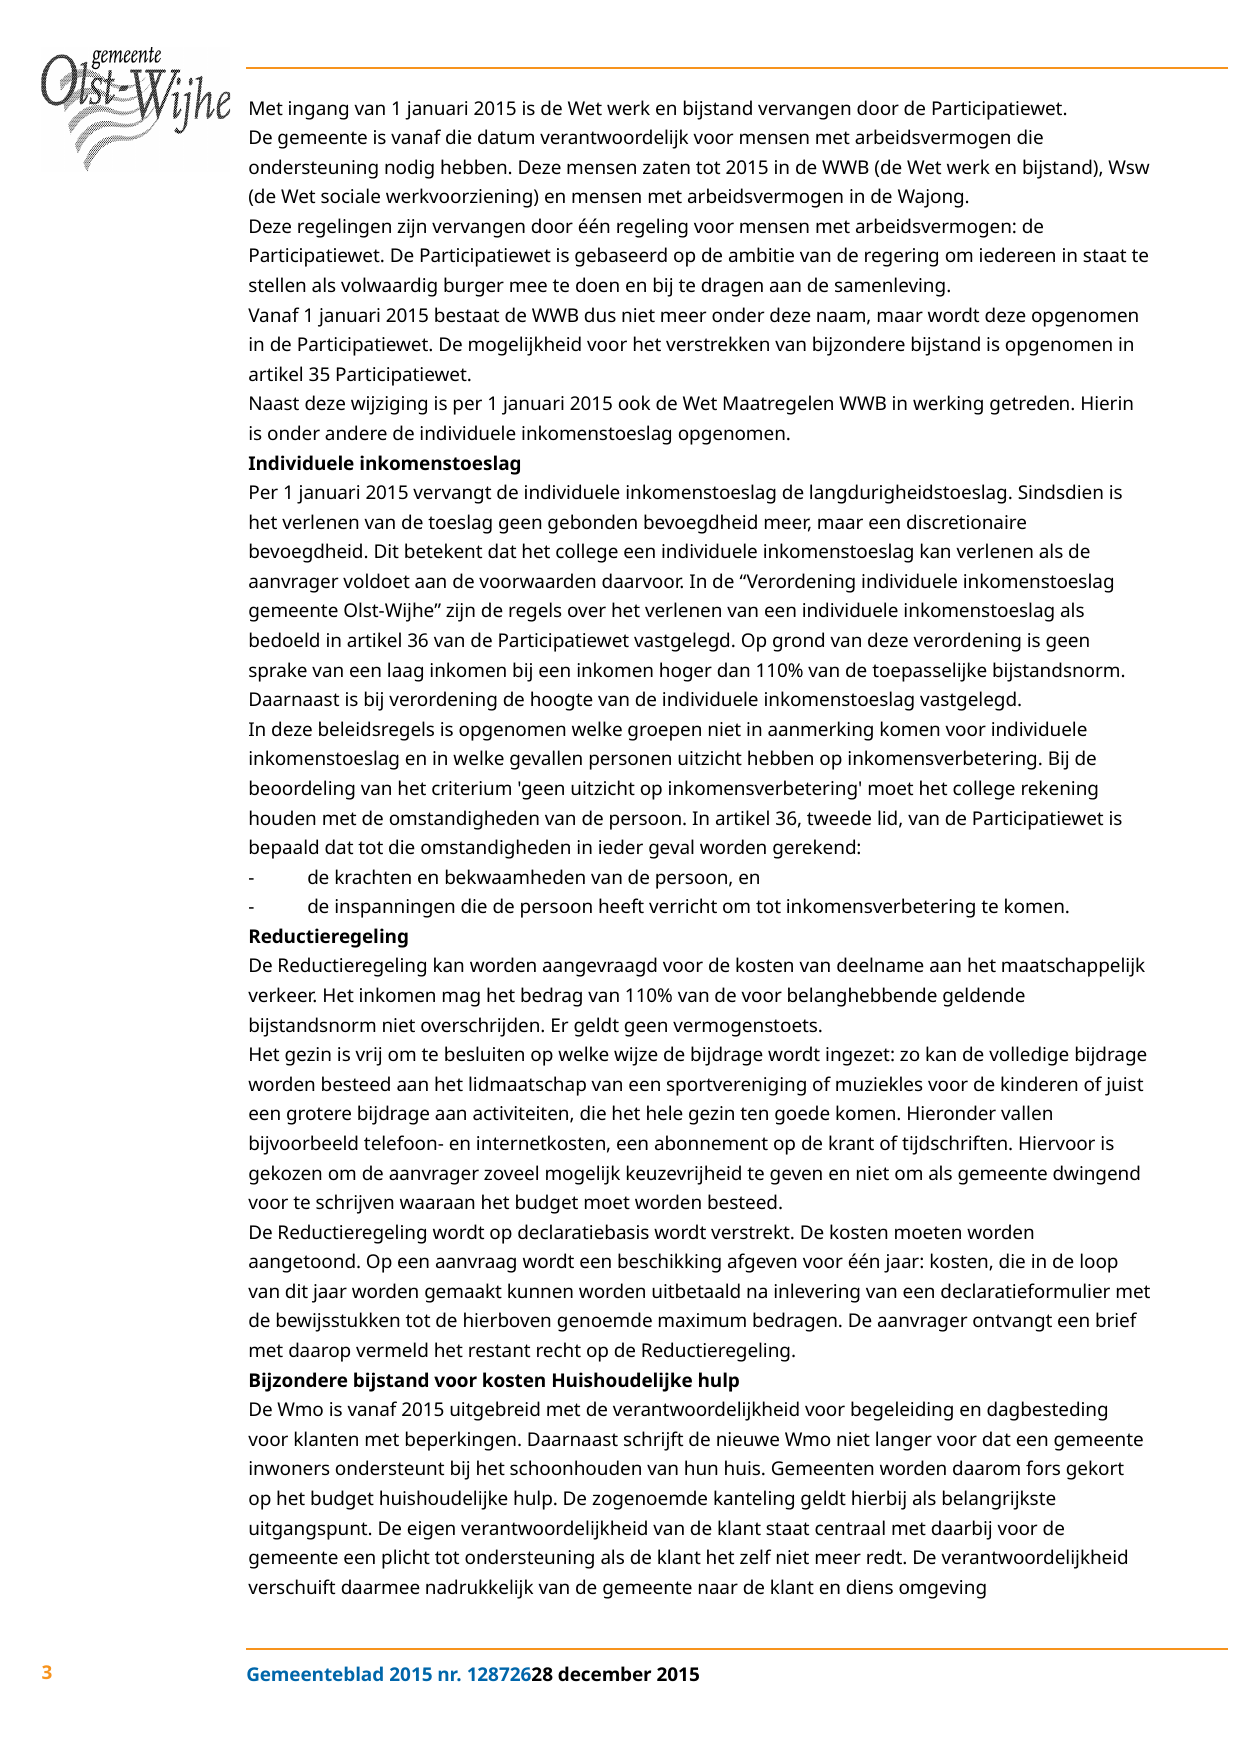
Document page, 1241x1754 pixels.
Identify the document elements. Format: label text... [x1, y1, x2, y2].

text Per 1 januari 2015 vervangt de individuele inkomenstoeslag de langdurigheidstoeslag. Sindsdien is het verlenen van de toeslag geen gebonden bevoegdheid meer, maar een discretionaire bevoegdheid. Dit betekent dat het college een individuele inkomenstoeslag kan verlenen als de aanvrager voldoet aan de voorwaarden daarvoor. In de “Verordening individuele inkomenstoeslag gemeente Olst-Wijhe” zijn de regels over het verlenen van een individuele inkomenstoeslag als bedoeld in artikel 36 van de Participatiewet vastgelegd. Op grond van deze verordening is geen sprake van een laag inkomen bij een inkomen hoger dan 110% van de toepasselijke bijstandsnorm. Daarnaast is bij verordening de hoogte van de individuele inkomenstoeslag vastgelegd. [248, 479, 1152, 712]
text De Reductieregeling wordt op declaratiebasis wordt verstrekt. De kosten moeten worden aangetoond. Op een aanvraag wordt een beschikking afgeven voor één jaar: kosten, die in de loop van dit jaar worden gemaakt kunnen worden uitbetaald na inlevering van een declaratieformulier met de bewijsstukken tot de hierboven genoemde maximum bedragen. De aanvrager ontvangt een brief met daarop vermeld het restant recht op de Reductieregeling. [248, 1219, 1152, 1363]
text Met ingang van 1 januari 2015 is de Wet werk en bijstand vervangen door de Participatiewet. [248, 95, 1152, 121]
text Het gezin is vrij om te besluiten op welke wijze de bijdrage wordt ingezet: zo kan de volledige bijdrage worden besteed aan het lidmaatschap van een sportvereniging of muziekles voor de kinderen of juist een grotere bijdrage aan activiteiten, die het hele gezin ten goede komen. Hieronder vallen bijvoorbeeld telefoon- en internetkosten, een abonnement op de krant of tijdschriften. Hiervoor is gekozen om de aanvrager zoveel mogelijk keuzevrijheid te geven en niet om als gemeente dwingend voor te schrijven waaraan het budget moet worden besteed. [248, 1041, 1152, 1215]
text In deze beleidsregels is opgenomen welke groepen niet in aanmerking komen voor individuele inkomenstoeslag en in welke gevallen personen uitzicht hebben op inkomensverbetering. Bij de beoordeling van het criterium 'geen uitzicht op inkomensverbetering' moet het college rekening houden met de omstandigheden van de persoon. In artikel 36, tweede lid, van de Participatiewet is bepaald dat tot die omstandigheden in ieder geval worden gerekend: [248, 716, 1152, 860]
text Vanaf 1 januari 2015 bestaat de WWB dus niet meer onder deze naam, maar wordt deze opgenomen in de Participatiewet. De mogelijkheid voor het verstrekken van bijzondere bijstand is opgenomen in artikel 35 Participatiewet. [248, 302, 1152, 387]
text De gemeente is vanaf die datum verantwoordelijk voor mensen met arbeidsvermogen die ondersteuning nodig hebben. Deze mensen zaten tot 2015 in de WWB (de Wet werk en bijstand), Wsw (de Wet sociale werkvoorziening) en mensen met arbeidsvermogen in de Wajong. [248, 124, 1152, 209]
list de krachten en bekwaamheden van de persoon, en [248, 864, 1152, 890]
text Deze regelingen zijn vervangen door één regeling voor mensen met arbeidsvermogen: de Participatiewet. De Participatiewet is gebaseerd op de ambitie van de regering om iedereen in staat te stellen als volwaardig burger mee te doen en bij te dragen aan de samenleving. [248, 213, 1152, 298]
text De Wmo is vanaf 2015 uitgebreid met de verantwoordelijkheid voor begeleiding en dagbesteding voor klanten met beperkingen. Daarnaast schrijft de nieuwe Wmo niet langer voor dat een gemeente inwoners ondersteunt bij het schoonhouden van hun huis. Gemeenten worden daarom fors gekort op het budget huishoudelijke hulp. De zogenoemde kanteling geldt hierbij als belangrijkste uitgangspunt. De eigen verantwoordelijkheid van de klant staat centraal met daarbij voor de gemeente een plicht tot ondersteuning als de klant het zelf niet meer redt. De verantwoordelijkheid verschuift daarmee nadrukkelijk van de gemeente naar de klant en diens omgeving [248, 1396, 1152, 1600]
picture [41, 47, 231, 172]
text Naast deze wijziging is per 1 januari 2015 ook de Wet Maatregelen WWB in werking getreden. Hierin is onder andere de individuele inkomenstoeslag opgenomen. [248, 391, 1152, 446]
text Bijzondere bijstand voor kosten Huishoudelijke hulp [248, 1367, 1152, 1393]
text Reductieregeling [248, 923, 1152, 949]
list de inspanningen die de persoon heeft verricht om tot inkomensverbetering te komen. [248, 893, 1152, 919]
text Individuele inkomenstoeslag [248, 450, 1152, 476]
text De Reductieregeling kan worden aangevraagd voor de kosten van deelname aan het maatschappelijk verkeer. Het inkomen mag het bedrag van 110% van de voor belanghebbende geldende bijstandsnorm niet overschrijden. Er geldt geen vermogenstoets. [248, 953, 1152, 1038]
